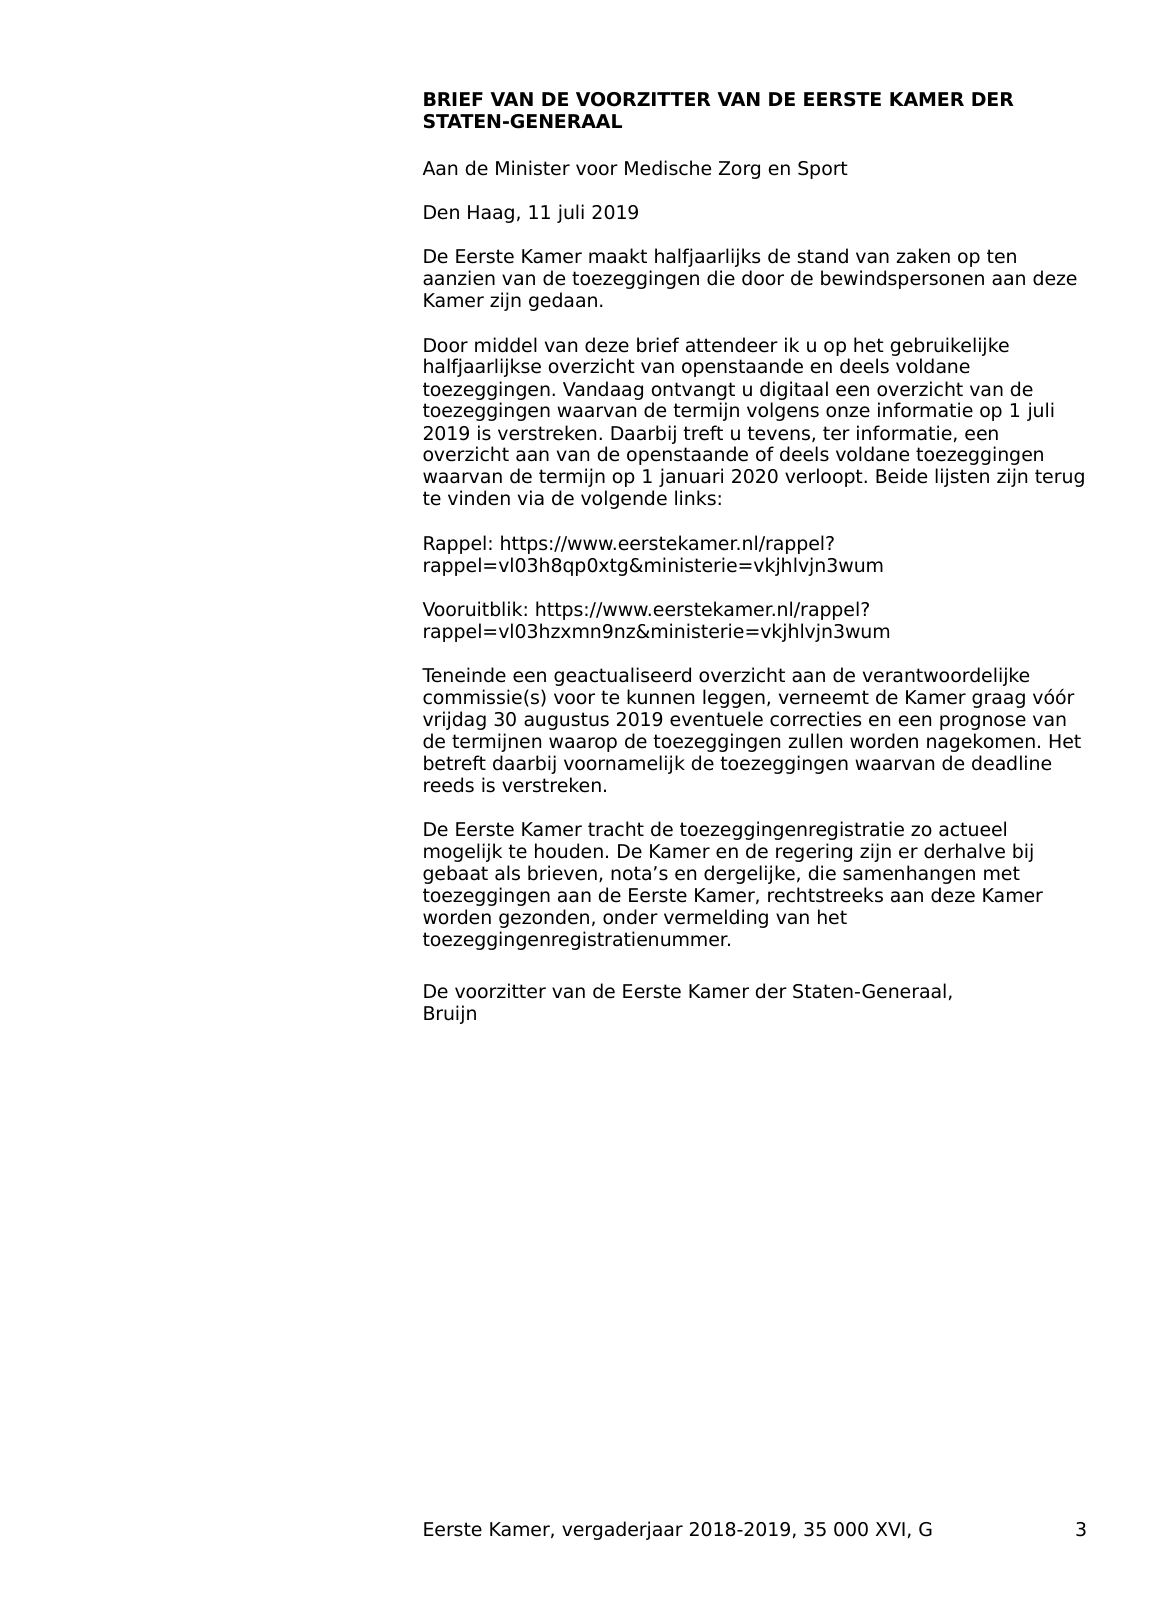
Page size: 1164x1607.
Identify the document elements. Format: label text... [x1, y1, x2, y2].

text Aan de Minister voor Medische Zorg en Sport [422, 158, 1087, 180]
text Teneinde een geactualiseerd overzicht aan de verantwoordelijke commissie(s) voor te kunnen leggen, verneemt de Kamer graag vóór vrijdag 30 augustus 2019 eventuele correcties en een prognose van de termijnen waarop de toezeggingen zullen worden nagekomen. Het betreft daarbij voornamelijk de toezeggingen waarvan de deadline reeds is verstreken. [422, 665, 1087, 797]
text Den Haag, 11 juli 2019 [422, 202, 1087, 224]
text De Eerste Kamer maakt halfjaarlijks de stand van zaken op ten aanzien van de toezeggingen die door de bewindspersonen aan deze Kamer zijn gedaan. [422, 246, 1087, 312]
text Vooruitblik: https://www.eerstekamer.nl/rappel?rappel=vl03hzxmn9nz&ministerie=vkjhlvjn3wum [422, 599, 1087, 643]
text De voorzitter van de Eerste Kamer der Staten-Generaal, Bruijn [422, 981, 1087, 1025]
text De Eerste Kamer tracht de toezeggingenregistratie zo actueel mogelijk te houden. De Kamer en de regering zijn er derhalve bij gebaat als brieven, nota’s en dergelijke, die samenhangen met toezeggingen aan de Eerste Kamer, rechtstreeks aan deze Kamer worden gezonden, onder vermelding van het toezeggingenregistratienummer. [422, 819, 1087, 951]
text Rappel: https://www.eerstekamer.nl/rappel?rappel=vl03h8qp0xtg&ministerie=vkjhlvjn3wum [422, 532, 1087, 576]
text Door middel van deze brief attendeer ik u op het gebruikelijke halfjaarlijkse overzicht van openstaande en deels voldane toezeggingen. Vandaag ontvangt u digitaal een overzicht van de toezeggingen waarvan de termijn volgens onze informatie op 1 juli 2019 is verstreken. Daarbij treft u tevens, ter informatie, een overzicht aan van de openstaande of deels voldane toezeggingen waarvan de termijn op 1 januari 2020 verloopt. Beide lijsten zijn terug te vinden via de volgende links: [422, 334, 1087, 510]
subtitle BRIEF VAN DE VOORZITTER VAN DE EERSTE KAMER DER STATEN-GENERAAL [422, 89, 1087, 133]
